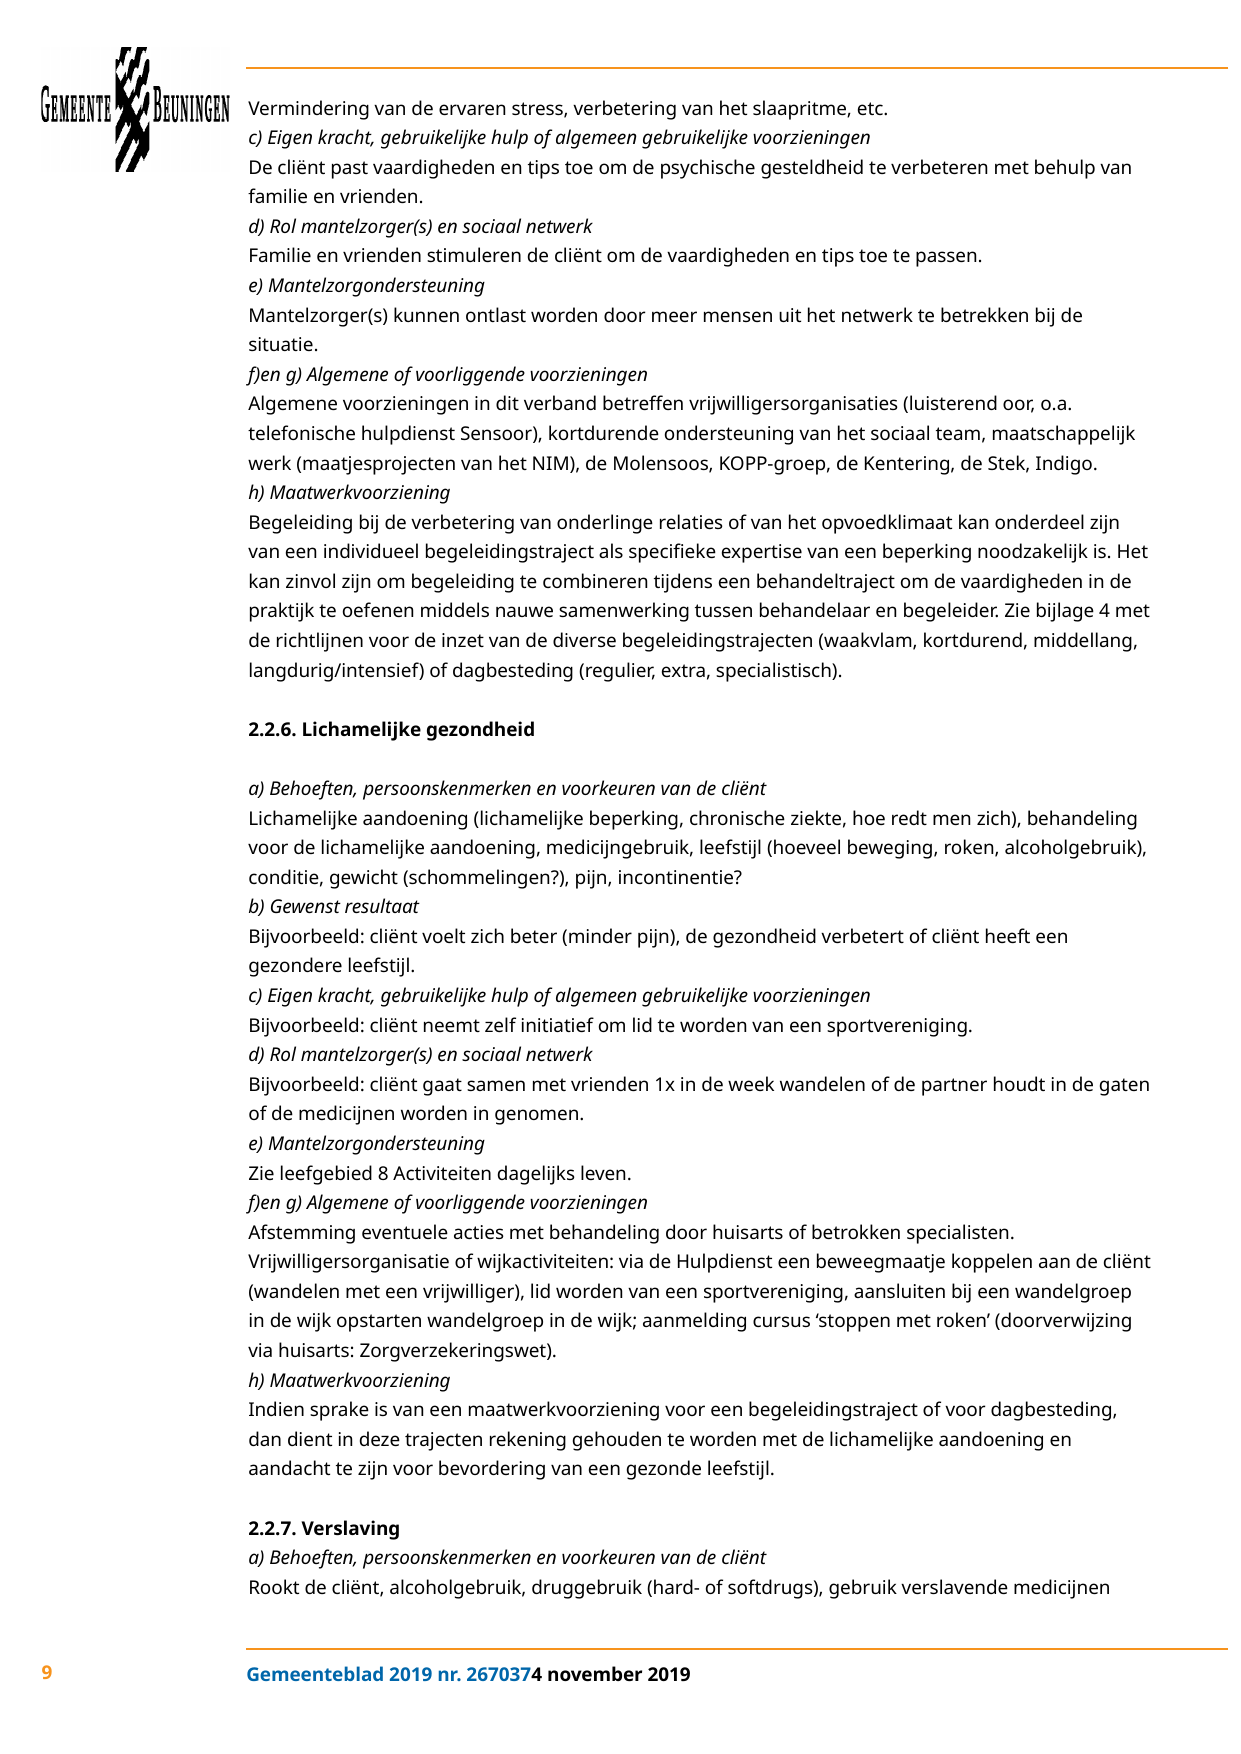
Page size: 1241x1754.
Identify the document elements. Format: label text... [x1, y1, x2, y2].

text Bijvoorbeeld: cliënt gaat samen met vrienden 1x in de week wandelen of de partner houdt in de gaten of de medicijnen worden in genomen. [248, 1071, 1152, 1126]
text h) Maatwerkvoorziening [248, 1367, 1152, 1393]
text Vermindering van de ervaren stress, verbetering van het slaapritme, etc. [248, 95, 1152, 121]
text Zie leefgebied 8 Activiteiten dagelijks leven. [248, 1160, 1152, 1186]
text b) Gewenst resultaat [248, 893, 1152, 919]
picture [41, 47, 231, 172]
text c) Eigen kracht, gebruikelijke hulp of algemeen gebruikelijke voorzieningen [248, 124, 1152, 150]
text Mantelzorger(s) kunnen ontlast worden door meer mensen uit het netwerk te betrekken bij de situatie. [248, 302, 1152, 357]
text a) Behoeften, persoonskenmerken en voorkeuren van de cliënt [248, 1544, 1152, 1570]
text Bijvoorbeeld: cliënt neemt zelf initiatief om lid te worden van een sportvereniging. [248, 1012, 1152, 1038]
text h) Maatwerkvoorziening [248, 479, 1152, 505]
text Algemene voorzieningen in dit verband betreffen vrijwilligersorganisaties (luisterend oor, o.a. telefonische hulpdienst Sensoor), kortdurende ondersteuning van het sociaal team, maatschappelijk werk (maatjesprojecten van het NIM), de Molensoos, KOPP-groep, de Kentering, de Stek, Indigo. [248, 391, 1152, 476]
text Familie en vrienden stimuleren de cliënt om de vaardigheden en tips toe te passen. [248, 243, 1152, 268]
text Bijvoorbeeld: cliënt voelt zich beter (minder pijn), de gezondheid verbetert of cliënt heeft een gezondere leefstijl. [248, 923, 1152, 978]
text a) Behoeften, persoonskenmerken en voorkeuren van de cliënt [248, 775, 1152, 801]
text Vrijwilligersorganisatie of wijkactiviteiten: via de Hulpdienst een beweegmaatje koppelen aan de cliënt (wandelen met een vrijwilliger), lid worden van een sportvereniging, aansluiten bij een wandelgroep in de wijk opstarten wandelgroep in de wijk; aanmelding cursus ‘stoppen met roken’ (doorverwijzing via huisarts: Zorgverzekeringswet). [248, 1248, 1152, 1363]
text Begeleiding bij de verbetering van onderlinge relaties of van het opvoedklimaat kan onderdeel zijn van een individueel begeleidingstraject als specifieke expertise van een beperking noodzakelijk is. Het kan zinvol zijn om begeleiding te combineren tijdens een behandeltraject om de vaardigheden in de praktijk te oefenen middels nauwe samenwerking tussen behandelaar en begeleider. Zie bijlage 4 met de richtlijnen voor de inzet van de diverse begeleidingstrajecten (waakvlam, kortdurend, middellang, langdurig/intensief) of dagbesteding (regulier, extra, specialistisch). [248, 509, 1152, 683]
text d) Rol mantelzorger(s) en sociaal netwerk [248, 1041, 1152, 1067]
text d) Rol mantelzorger(s) en sociaal netwerk [248, 213, 1152, 239]
text Rookt de cliënt, alcoholgebruik, druggebruik (hard- of softdrugs), gebruik verslavende medicijnen [248, 1574, 1152, 1600]
text f)en g) Algemene of voorliggende voorzieningen [248, 1189, 1152, 1215]
text e) Mantelzorgondersteuning [248, 272, 1152, 298]
text e) Mantelzorgondersteuning [248, 1130, 1152, 1156]
text De cliënt past vaardigheden en tips toe om de psychische gesteldheid te verbeteren met behulp van familie en vrienden. [248, 154, 1152, 209]
text Lichamelijke aandoening (lichamelijke beperking, chronische ziekte, hoe redt men zich), behandeling voor de lichamelijke aandoening, medicijngebruik, leefstijl (hoeveel beweging, roken, alcoholgebruik), conditie, gewicht (schommelingen?), pijn, incontinentie? [248, 805, 1152, 890]
text 2.2.6. Lichamelijke gezondheid [248, 716, 1152, 742]
text c) Eigen kracht, gebruikelijke hulp of algemeen gebruikelijke voorzieningen [248, 982, 1152, 1008]
text f)en g) Algemene of voorliggende voorzieningen [248, 361, 1152, 387]
text Indien sprake is van een maatwerkvoorziening voor een begeleidingstraject of voor dagbesteding, dan dient in deze trajecten rekening gehouden te worden met de lichamelijke aandoening en aandacht te zijn voor bevordering van een gezonde leefstijl. [248, 1396, 1152, 1481]
text Afstemming eventuele acties met behandeling door huisarts of betrokken specialisten. [248, 1219, 1152, 1245]
text 2.2.7. Verslaving [248, 1515, 1152, 1541]
